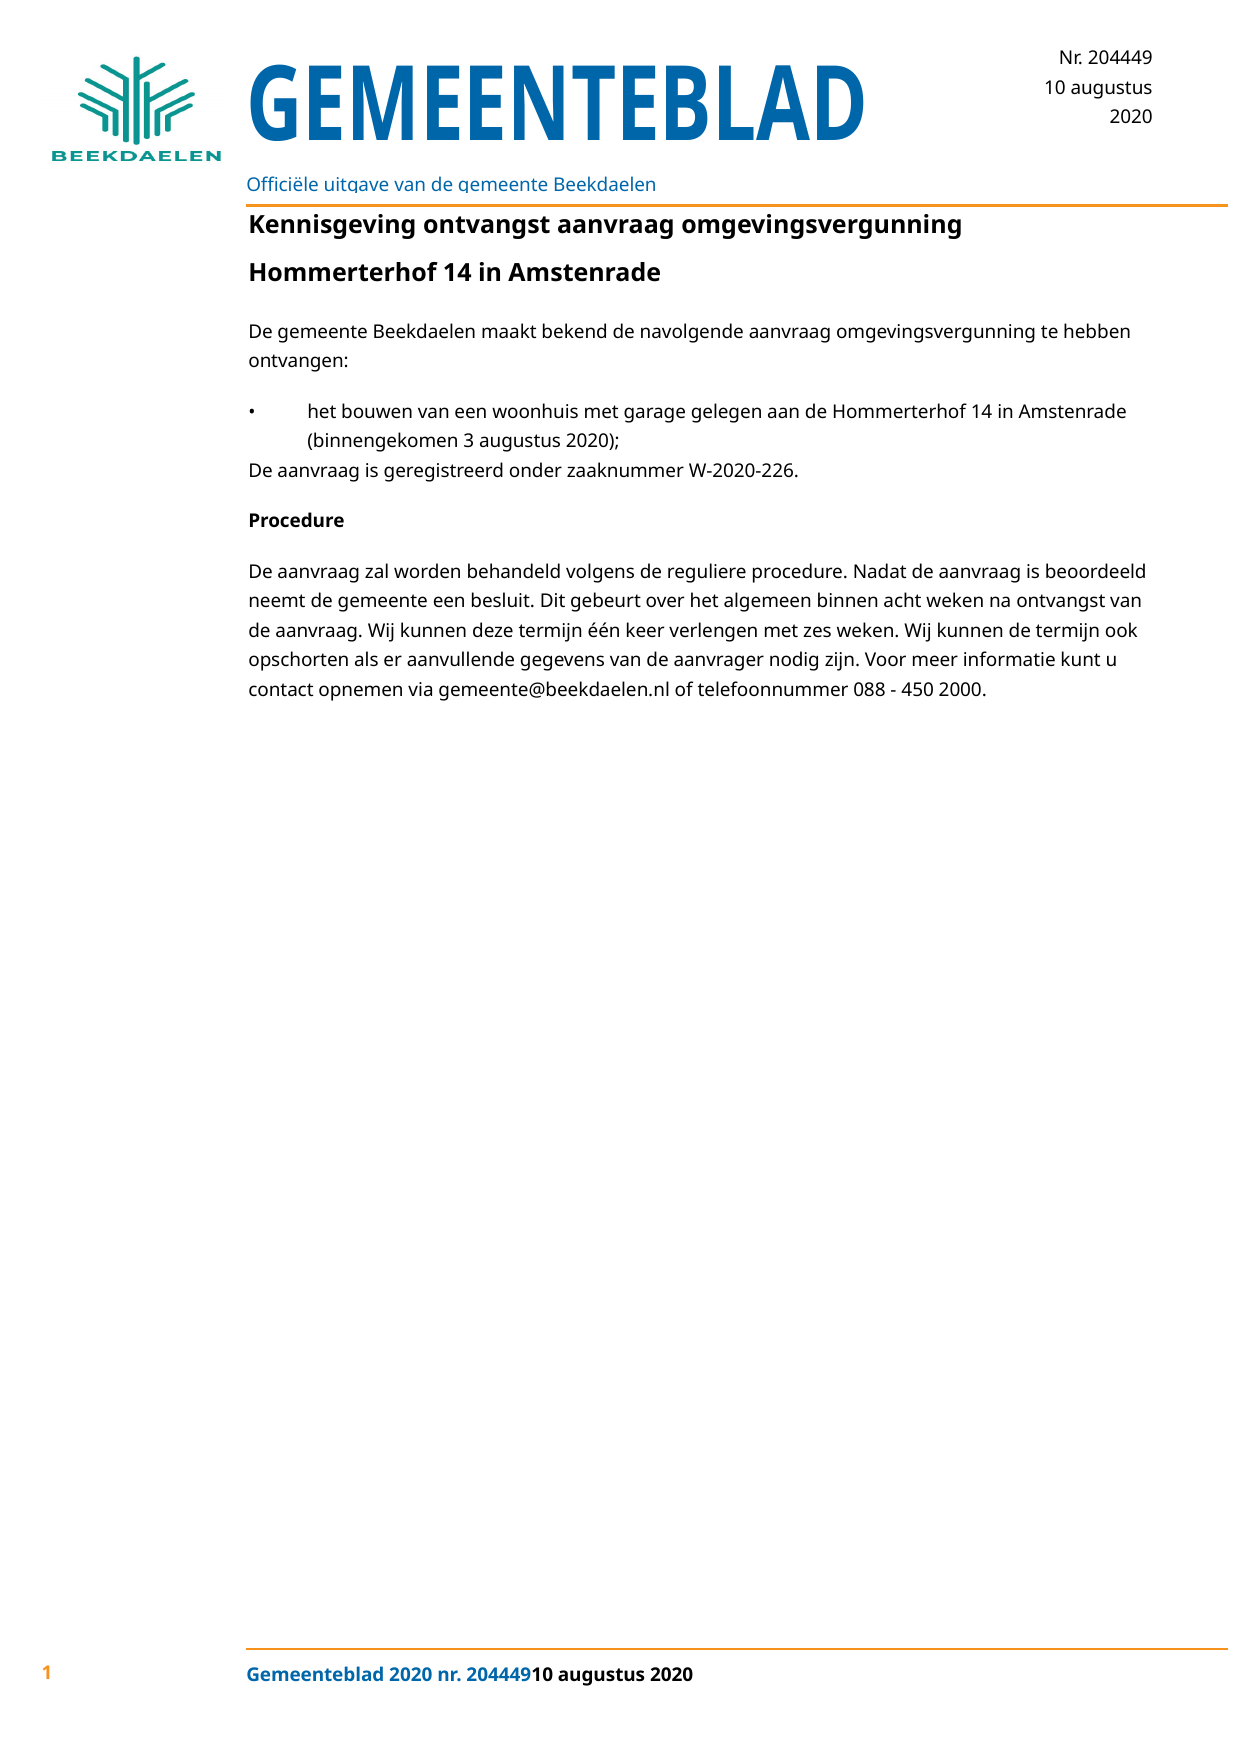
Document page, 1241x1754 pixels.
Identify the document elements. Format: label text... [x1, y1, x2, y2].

text De gemeente Beekdaelen maakt bekend de navolgende aanvraag omgevingsvergunning te hebben ontvangen: [248, 318, 1152, 373]
text Kennisgeving ontvangst aanvraag omgevingsvergunning Hommerterhof 14 in Amstenrade [248, 207, 1152, 288]
picture [41, 47, 231, 172]
text De aanvraag zal worden behandeld volgens de reguliere procedure. Nadat de aanvraag is beoordeeld neemt de gemeente een besluit. Dit gebeurt over het algemeen binnen acht weken na ontvangst van de aanvraag. Wij kunnen deze termijn één keer verlengen met zes weken. Wij kunnen de termijn ook opschorten als er aanvullende gegevens van de aanvrager nodig zijn. Voor meer informatie kunt u contact opnemen via gemeente@beekdaelen.nl of telefoonnummer 088 - 450 2000. [248, 558, 1152, 702]
list het bouwen van een woonhuis met garage gelegen aan de Hommerterhof 14 in Amstenrade (binnengekomen 3 augustus 2020); [248, 398, 1152, 453]
text Procedure [248, 507, 1152, 533]
text De aanvraag is geregistreerd onder zaaknummer W-2020-226. [248, 457, 1152, 483]
